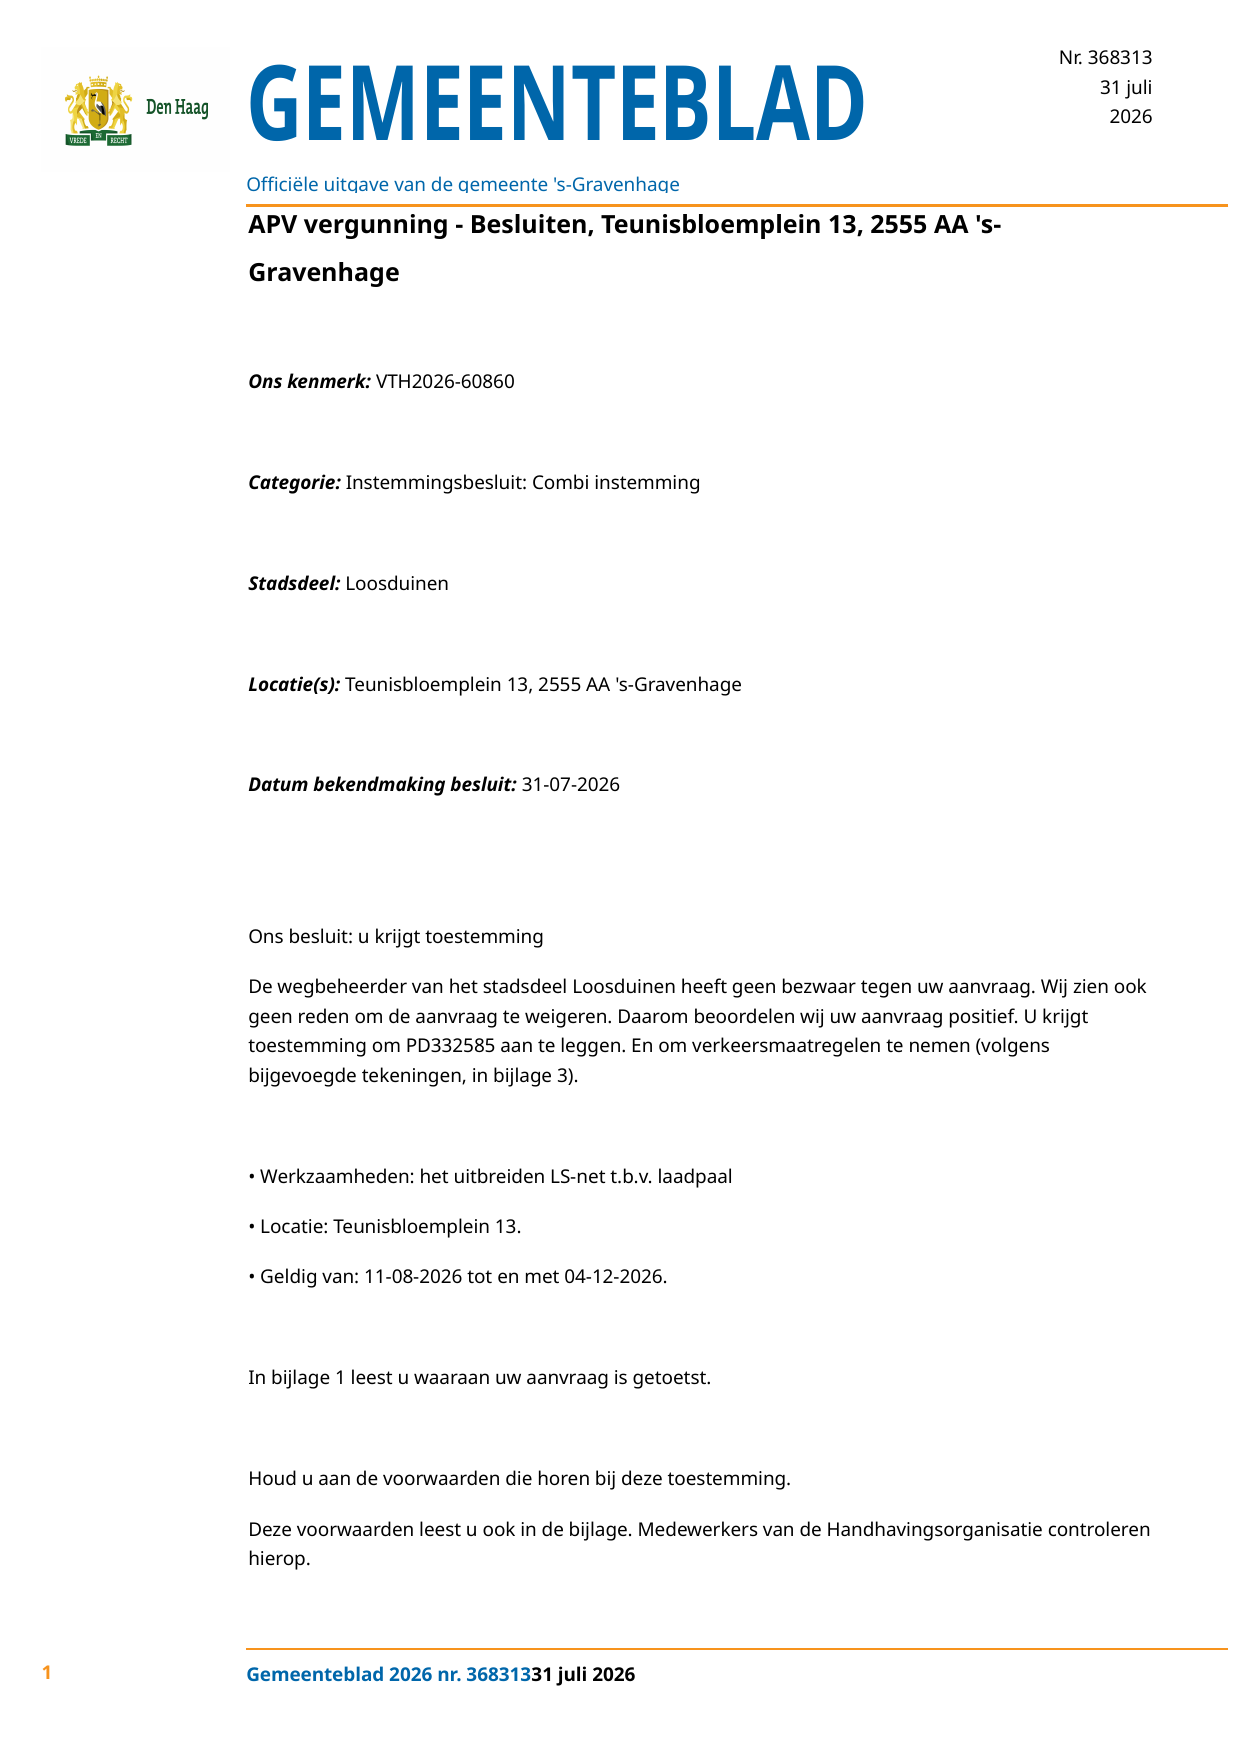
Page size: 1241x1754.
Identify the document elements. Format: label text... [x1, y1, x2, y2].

text • Werkzaamheden: het uitbreiden LS-net t.b.v. laadpaal [248, 1163, 1152, 1189]
text Locatie(s): Teunisbloemplein 13, 2555 AA 's-Gravenhage [248, 671, 1152, 697]
text • Locatie: Teunisbloemplein 13. [248, 1213, 1152, 1239]
text APV vergunning - Besluiten, Teunisbloemplein 13, 2555 AA 's-Gravenhage [248, 207, 1152, 288]
text Ons kenmerk: VTH2026-60860 [248, 368, 1152, 394]
text In bijlage 1 leest u waaraan uw aanvraag is getoetst. [248, 1364, 1152, 1390]
text Houd u aan de voorwaarden die horen bij deze toestemming. [248, 1465, 1152, 1491]
text Deze voorwaarden leest u ook in de bijlage. Medewerkers van de Handhavingsorganisatie controleren hierop. [248, 1516, 1152, 1571]
picture [41, 47, 231, 172]
text • Geldig van: 11-08-2026 tot en met 04-12-2026. [248, 1264, 1152, 1289]
text Datum bekendmaking besluit: 31-07-2026 [248, 772, 1152, 797]
text Stadsdeel: Loosduinen [248, 570, 1152, 596]
text De wegbeheerder van het stadsdeel Loosduinen heeft geen bezwaar tegen uw aanvraag. Wij zien ook geen reden om de aanvraag te weigeren. Daarom beoordelen wij uw aanvraag positief. U krijgt toestemming om PD332585 aan te leggen. En om verkeersmaatregelen te nemen (volgens bijgevoegde tekeningen, in bijlage 3). [248, 973, 1152, 1088]
text Categorie: Instemmingsbesluit: Combi instemming [248, 469, 1152, 495]
text Ons besluit: u krijgt toestemming [248, 923, 1152, 949]
